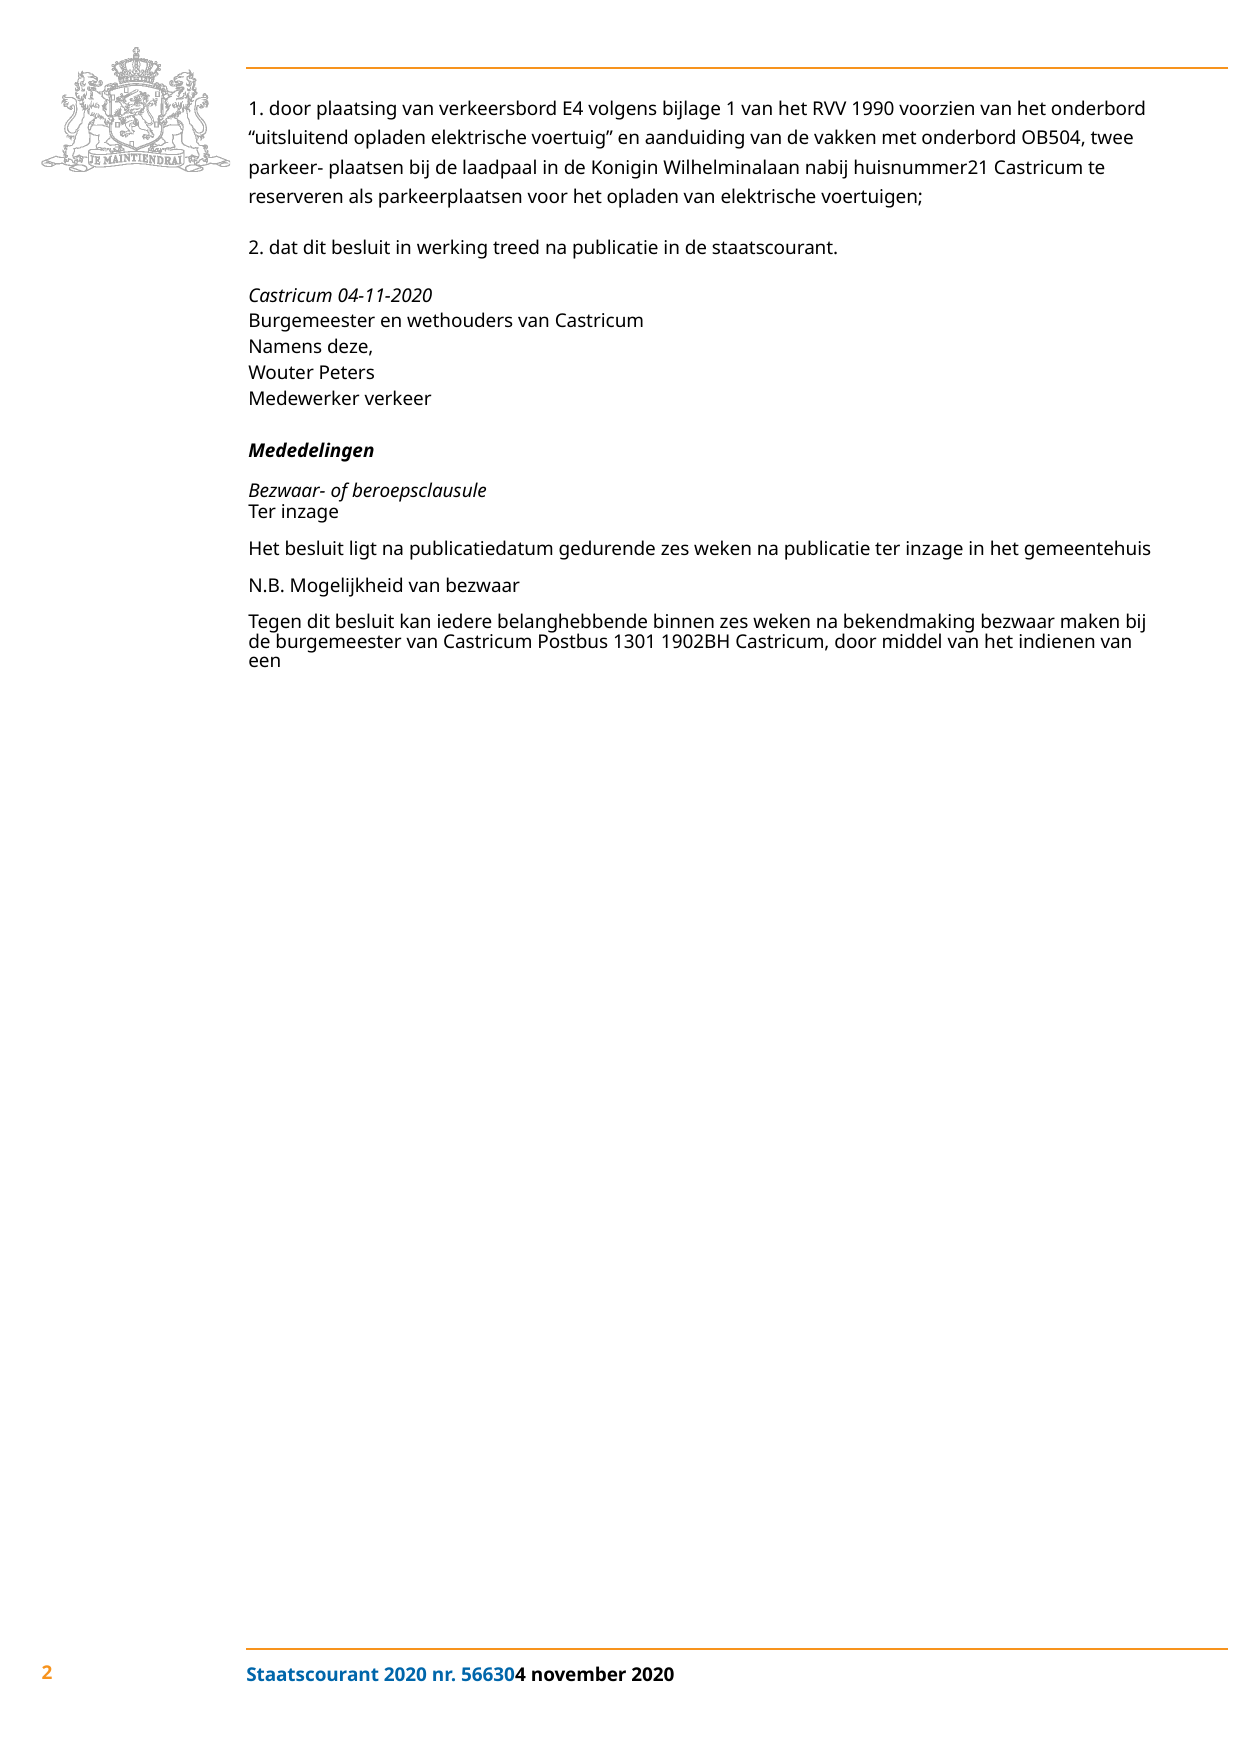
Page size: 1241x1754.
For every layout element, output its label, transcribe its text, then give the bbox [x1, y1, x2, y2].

text Burgemeester en wethouders van Castricum [248, 307, 1152, 333]
text 1. door plaatsing van verkeersbord E4 volgens bijlage 1 van het RVV 1990 voorzien van het onderbord “uitsluitend opladen elektrische voertuig” en aanduiding van de vakken met onderbord OB504, twee parkeer- plaatsen bij de laadpaal in de Konigin Wilhelminalaan nabij huisnummer21 Castricum te reserveren als parkeerplaatsen voor het opladen van elektrische voertuigen; [248, 95, 1152, 209]
text Namens deze, [248, 333, 1152, 359]
text 2. dat dit besluit in werking treed na publicatie in de staatscourant. [248, 234, 1152, 260]
text Ter inzage [248, 503, 1152, 522]
text Bezwaar- of beroepsclausule [248, 477, 1152, 503]
text Het besluit ligt na publicatiedatum gedurende zes weken na publicatie ter inzage in het gemeentehuis [248, 539, 1152, 559]
text Tegen dit besluit kan iedere belanghebbende binnen zes weken na bekendmaking bezwaar maken bij de burgemeester van Castricum Postbus 1301 1902BH Castricum, door middel van het indienen van een [248, 613, 1152, 671]
text Medewerker verkeer [248, 385, 1152, 410]
text Castricum 04-11-2020 [248, 282, 1152, 307]
text Mededelingen [248, 438, 1152, 463]
text N.B. Mogelijkheid van bezwaar [248, 577, 1152, 596]
text Wouter Peters [248, 359, 1152, 385]
picture [41, 47, 231, 172]
